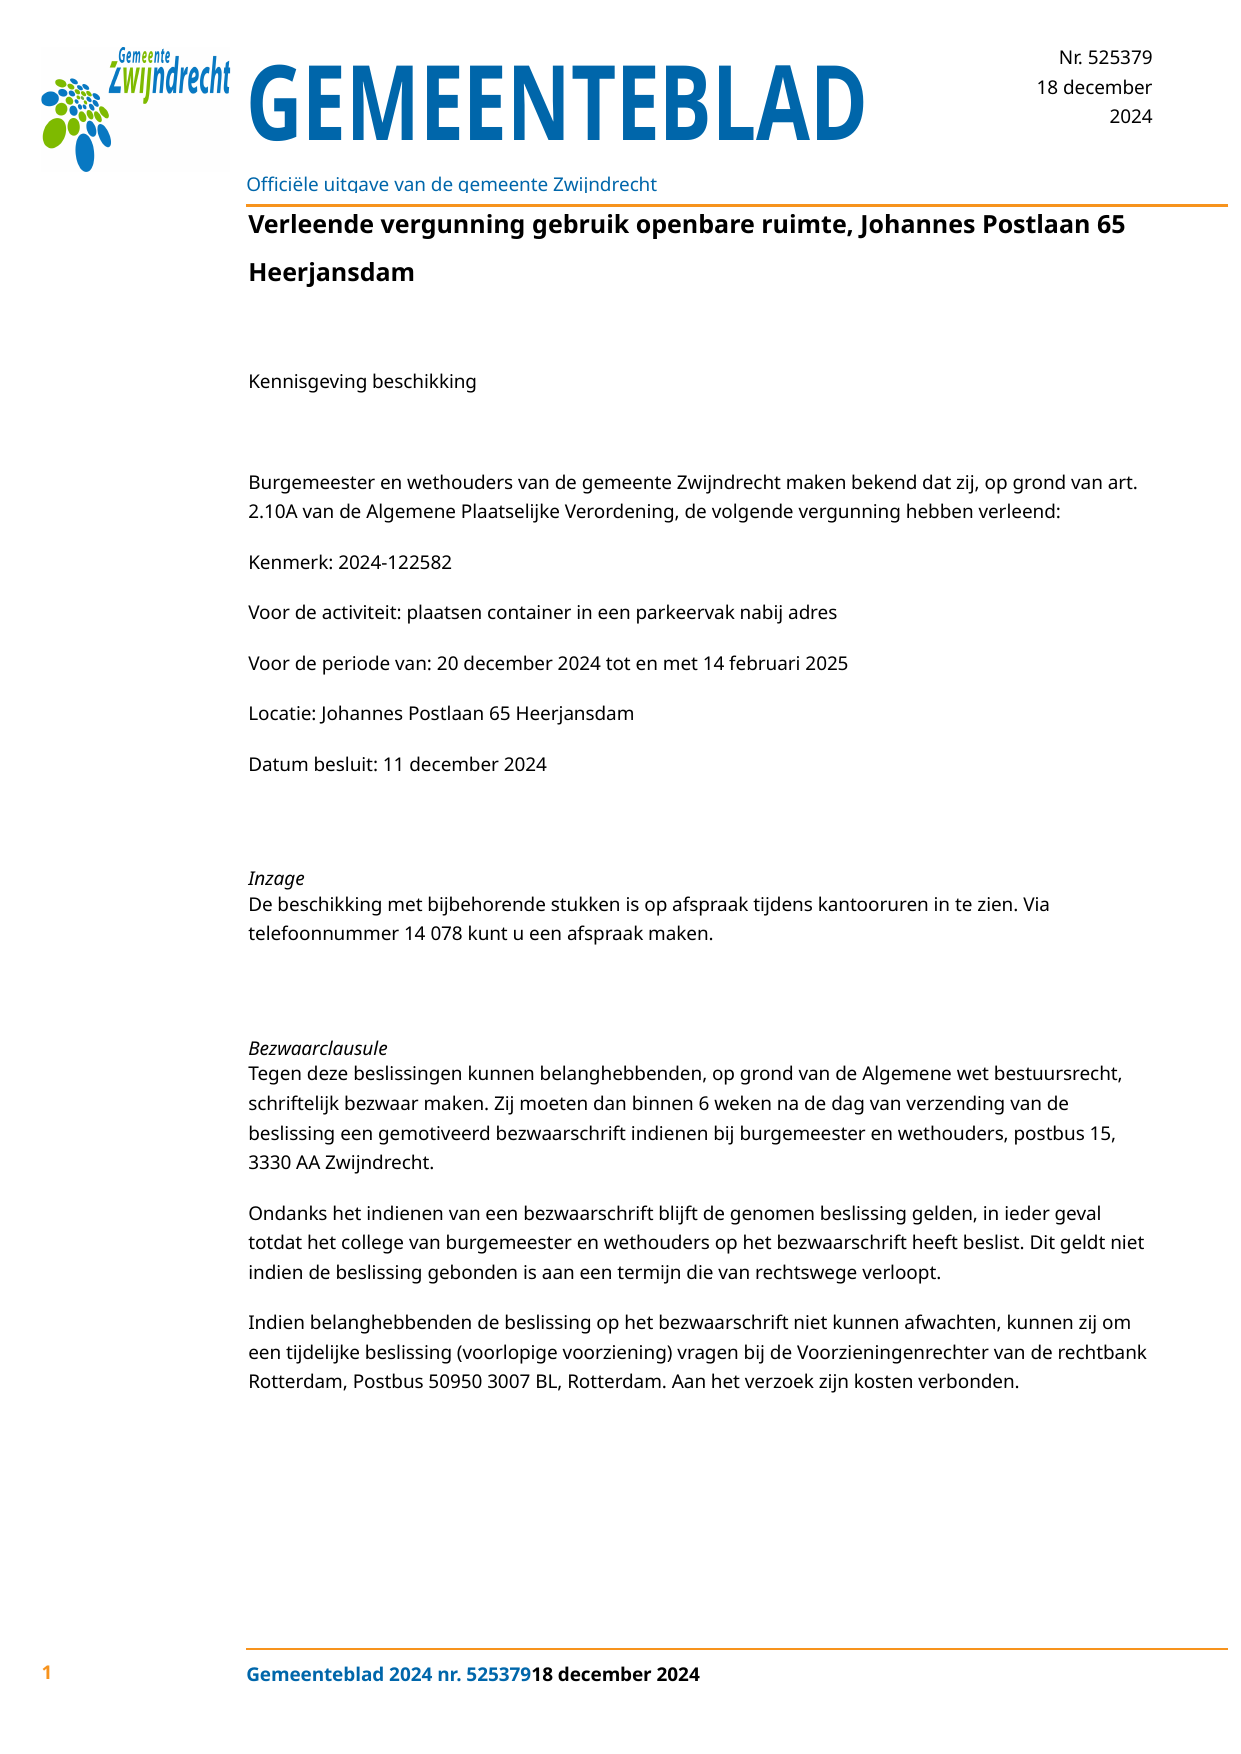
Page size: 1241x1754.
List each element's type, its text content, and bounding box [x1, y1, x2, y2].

text Datum besluit: 11 december 2024 [248, 751, 1152, 777]
text Ondanks het indienen van een bezwaarschrift blijft de genomen beslissing gelden, in ieder geval totdat het college van burgemeester en wethouders op het bezwaarschrift heeft beslist. Dit geldt niet indien de beslissing gebonden is aan een termijn die van rechtswege verloopt. [248, 1200, 1152, 1285]
text Indien belanghebbenden de beslissing op het bezwaarschrift niet kunnen afwachten, kunnen zij om een tijdelijke beslissing (voorlopige voorziening) vragen bij de Voorzieningenrechter van de rechtbank Rotterdam, Postbus 50950 3007 BL, Rotterdam. Aan het verzoek zijn kosten verbonden. [248, 1309, 1152, 1394]
picture [41, 47, 231, 172]
text Tegen deze beslissingen kunnen belanghebbenden, op grond van de Algemene wet bestuursrecht, schriftelijk bezwaar maken. Zij moeten dan binnen 6 weken na de dag van verzending van de beslissing een gemotiveerd bezwaarschrift indienen bij burgemeester en wethouders, postbus 15, 3330 AA Zwijndrecht. [248, 1061, 1152, 1175]
text Kenmerk: 2024-122582 [248, 549, 1152, 575]
text De beschikking met bijbehorende stukken is op afspraak tijdens kantooruren in te zien. Via telefoonnummer 14 078 kunt u een afspraak maken. [248, 891, 1152, 946]
text Inzage [248, 865, 1152, 891]
text Burgemeester en wethouders van de gemeente Zwijndrecht maken bekend dat zij, op grond van art. 2.10A van de Algemene Plaatselijke Verordening, de volgende vergunning hebben verleend: [248, 469, 1152, 524]
text Voor de periode van: 20 december 2024 tot en met 14 februari 2025 [248, 650, 1152, 676]
text Voor de activiteit: plaatsen container in een parkeervak nabij adres [248, 599, 1152, 625]
text Verleende vergunning gebruik openbare ruimte, Johannes Postlaan 65 Heerjansdam [248, 207, 1152, 288]
text Bezwaarclausule [248, 1035, 1152, 1061]
text Kennisgeving beschikking [248, 368, 1152, 394]
text Locatie: Johannes Postlaan 65 Heerjansdam [248, 700, 1152, 726]
